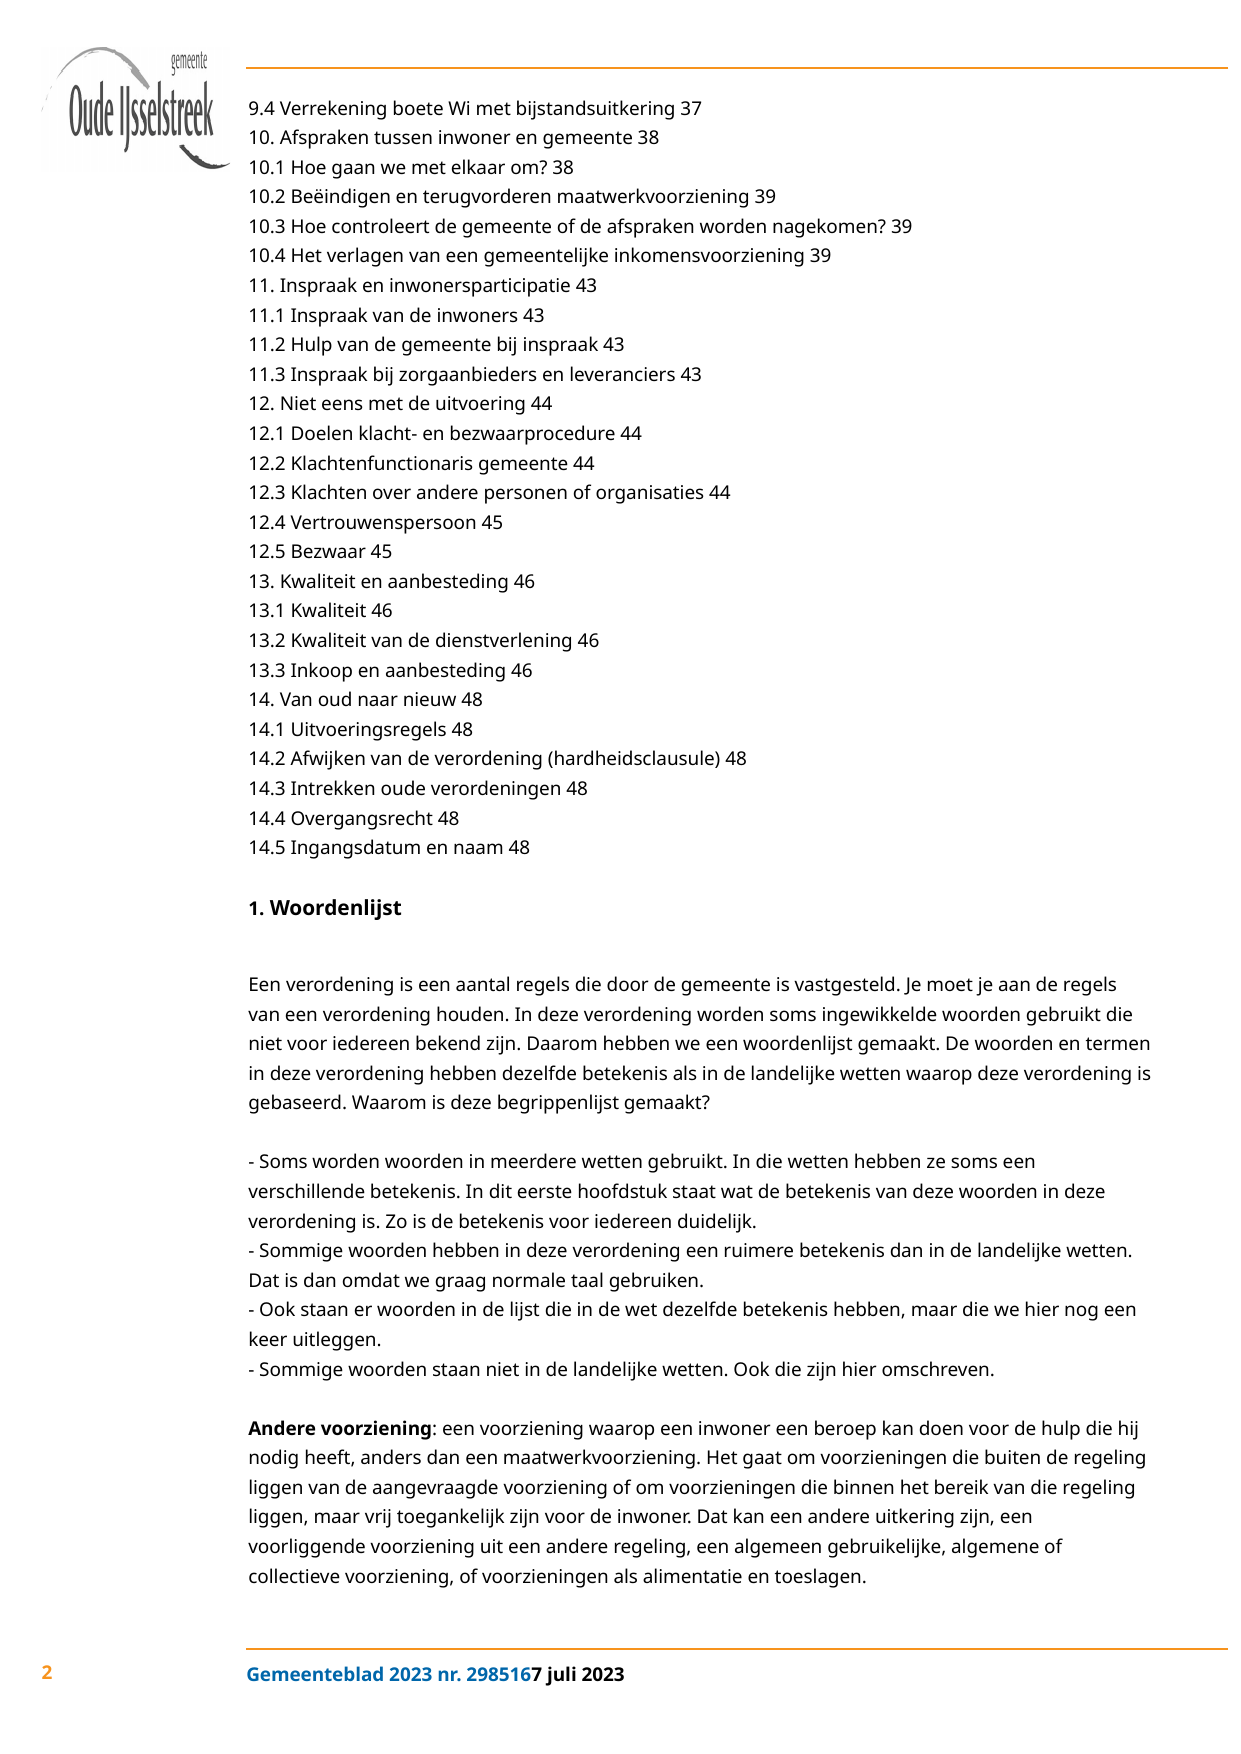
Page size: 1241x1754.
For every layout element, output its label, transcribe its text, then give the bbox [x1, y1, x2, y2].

picture [41, 47, 231, 172]
text 14.3 Intrekken oude verordeningen 48 [248, 775, 1152, 801]
text 10. Afspraken tussen inwoner en gemeente 38 [248, 124, 1152, 150]
text 11.3 Inspraak bij zorgaanbieders en leveranciers 43 [248, 361, 1152, 387]
text 14. Van oud naar nieuw 48 [248, 686, 1152, 712]
text 10.4 Het verlagen van een gemeentelijke inkomensvoorziening 39 [248, 243, 1152, 268]
text - Ook staan er woorden in de lijst die in de wet dezelfde betekenis hebben, maar die we hier nog een keer uitleggen. [248, 1297, 1152, 1352]
text - Sommige woorden staan niet in de landelijke wetten. Ook die zijn hier omschreven. [248, 1356, 1152, 1382]
text 1. Woordenlijst [248, 893, 1152, 922]
text 12. Niet eens met de uitvoering 44 [248, 391, 1152, 416]
text 13.3 Inkoop en aanbesteding 46 [248, 657, 1152, 683]
text 11.2 Hulp van de gemeente bij inspraak 43 [248, 331, 1152, 357]
text 12.4 Vertrouwenspersoon 45 [248, 509, 1152, 535]
text Andere voorziening: een voorziening waarop een inwoner een beroep kan doen voor de hulp die hij nodig heeft, anders dan een maatwerkvoorziening. Het gaat om voorzieningen die buiten de regeling liggen van de aangevraagde voorziening of om voorzieningen die binnen het bereik van die regeling liggen, maar vrij toegankelijk zijn voor de inwoner. Dat kan een andere uitkering zijn, een voorliggende voorziening uit een andere regeling, een algemeen gebruikelijke, algemene of collectieve voorziening, of voorzieningen als alimentatie en toeslagen. [248, 1415, 1152, 1589]
text 12.1 Doelen klacht- en bezwaarprocedure 44 [248, 420, 1152, 446]
text 12.5 Bezwaar 45 [248, 538, 1152, 564]
text 10.1 Hoe gaan we met elkaar om? 38 [248, 154, 1152, 180]
text 13.1 Kwaliteit 46 [248, 598, 1152, 623]
text 14.2 Afwijken van de verordening (hardheidsclausule) 48 [248, 746, 1152, 771]
text 14.1 Uitvoeringsregels 48 [248, 716, 1152, 742]
text 11.1 Inspraak van de inwoners 43 [248, 302, 1152, 328]
text 12.2 Klachtenfunctionaris gemeente 44 [248, 450, 1152, 476]
text 13.2 Kwaliteit van de dienstverlening 46 [248, 627, 1152, 653]
text 14.4 Overgangsrecht 48 [248, 805, 1152, 831]
text 13. Kwaliteit en aanbesteding 46 [248, 568, 1152, 594]
text 14.5 Ingangsdatum en naam 48 [248, 834, 1152, 860]
text 11. Inspraak en inwonersparticipatie 43 [248, 272, 1152, 298]
text 12.3 Klachten over andere personen of organisaties 44 [248, 479, 1152, 505]
text - Sommige woorden hebben in deze verordening een ruimere betekenis dan in de landelijke wetten. Dat is dan omdat we graag normale taal gebruiken. [248, 1237, 1152, 1293]
text 10.3 Hoe controleert de gemeente of de afspraken worden nagekomen? 39 [248, 213, 1152, 239]
text - Soms worden woorden in meerdere wetten gebruikt. In die wetten hebben ze soms een verschillende betekenis. In dit eerste hoofdstuk staat wat de betekenis van deze woorden in deze verordening is. Zo is de betekenis voor iedereen duidelijk. [248, 1149, 1152, 1234]
text 10.2 Beëindigen en terugvorderen maatwerkvoorziening 39 [248, 183, 1152, 209]
text 9.4 Verrekening boete Wi met bijstandsuitkering 37 [248, 95, 1152, 121]
text Een verordening is een aantal regels die door de gemeente is vastgesteld. Je moet je aan de regels van een verordening houden. In deze verordening worden soms ingewikkelde woorden gebruikt die niet voor iedereen bekend zijn. Daarom hebben we een woordenlijst gemaakt. De woorden en termen in deze verordening hebben dezelfde betekenis als in de landelijke wetten waarop deze verordening is gebaseerd. Waarom is deze begrippenlijst gemaakt? [248, 971, 1152, 1115]
